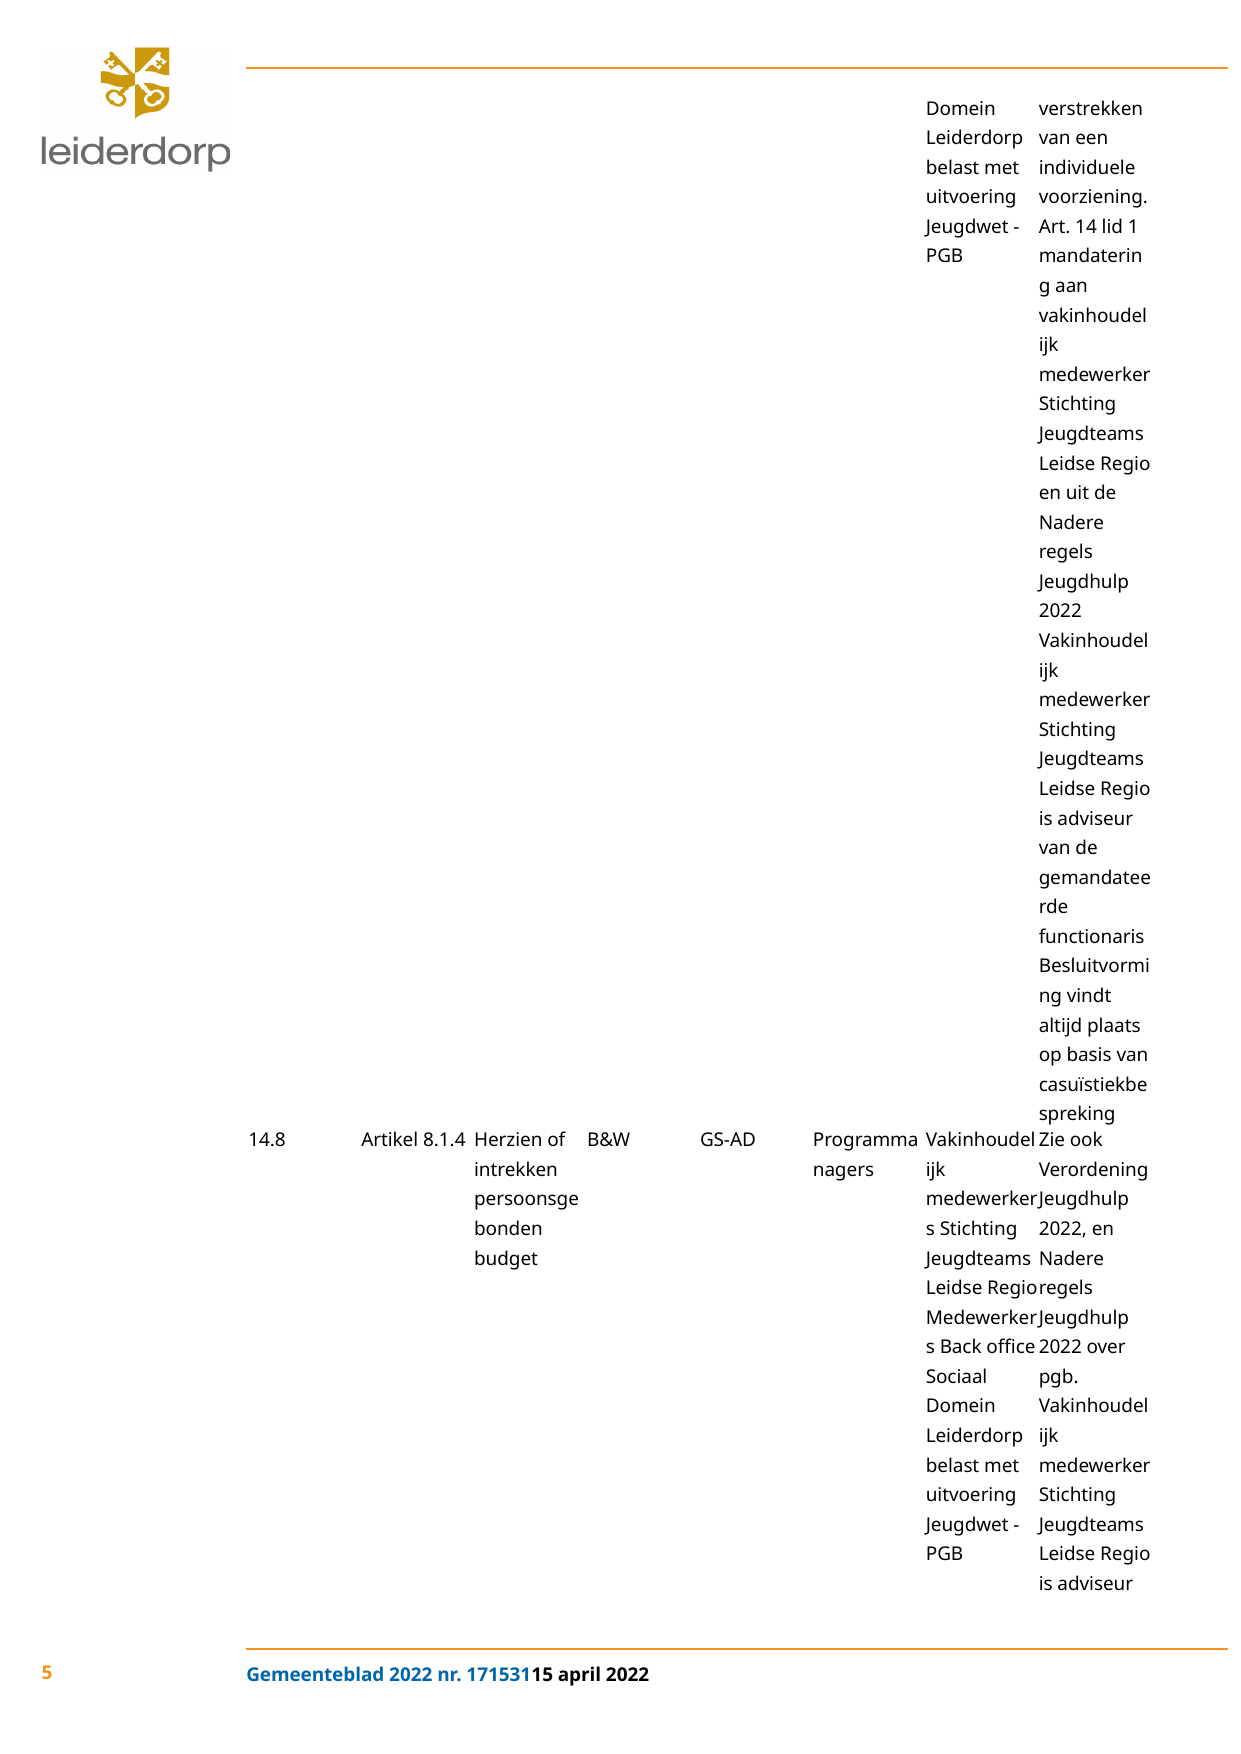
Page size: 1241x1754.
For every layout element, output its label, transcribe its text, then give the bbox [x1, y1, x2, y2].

table_cell Domein Leiderdorp belast met uitvoering Jeugdwet -PGB [926, 95, 1038, 1126]
table_cell [813, 95, 926, 1126]
table_cell [587, 95, 700, 1126]
table_cell Herzien of intrekken persoonsgebonden budget [474, 1126, 587, 1596]
table_cell GS-AD [700, 1126, 813, 1596]
table_cell verstrekken van een individuele voorziening. Art. 14 lid 1 mandatering aan vakinhoudelijk medewerker Stichting Jeugdteams Leidse Regio en uit de Nadere regels Jeugdhulp 2022 Vakinhoudelijk medewerker Stichting Jeugdteams Leidse Regio is adviseur van de gemandateerde functionaris Besluitvorming vindt altijd plaats op basis van casuïstiekbespreking [1039, 95, 1152, 1126]
table_cell B&W [587, 1126, 700, 1596]
table_cell Vakinhoudelijk medewerkers Stichting Jeugdteams Leidse Regio Medewerkers Back office Sociaal Domein Leiderdorp belast met uitvoering Jeugdwet -PGB [926, 1126, 1038, 1596]
picture [41, 47, 231, 172]
table_cell 14.8 [248, 1126, 361, 1596]
table_cell Artikel 8.1.4 [361, 1126, 474, 1596]
table_cell [474, 95, 587, 1126]
table_cell [361, 95, 474, 1126]
table_cell Programmanagers [813, 1126, 926, 1596]
table_cell [248, 95, 361, 1126]
table_cell Zie ook Verordening Jeugdhulp 2022, en Nadere regels Jeugdhulp 2022 over pgb. Vakinhoudelijk medewerker Stichting Jeugdteams Leidse Regio is adviseur [1039, 1126, 1152, 1596]
table_cell [700, 95, 813, 1126]
